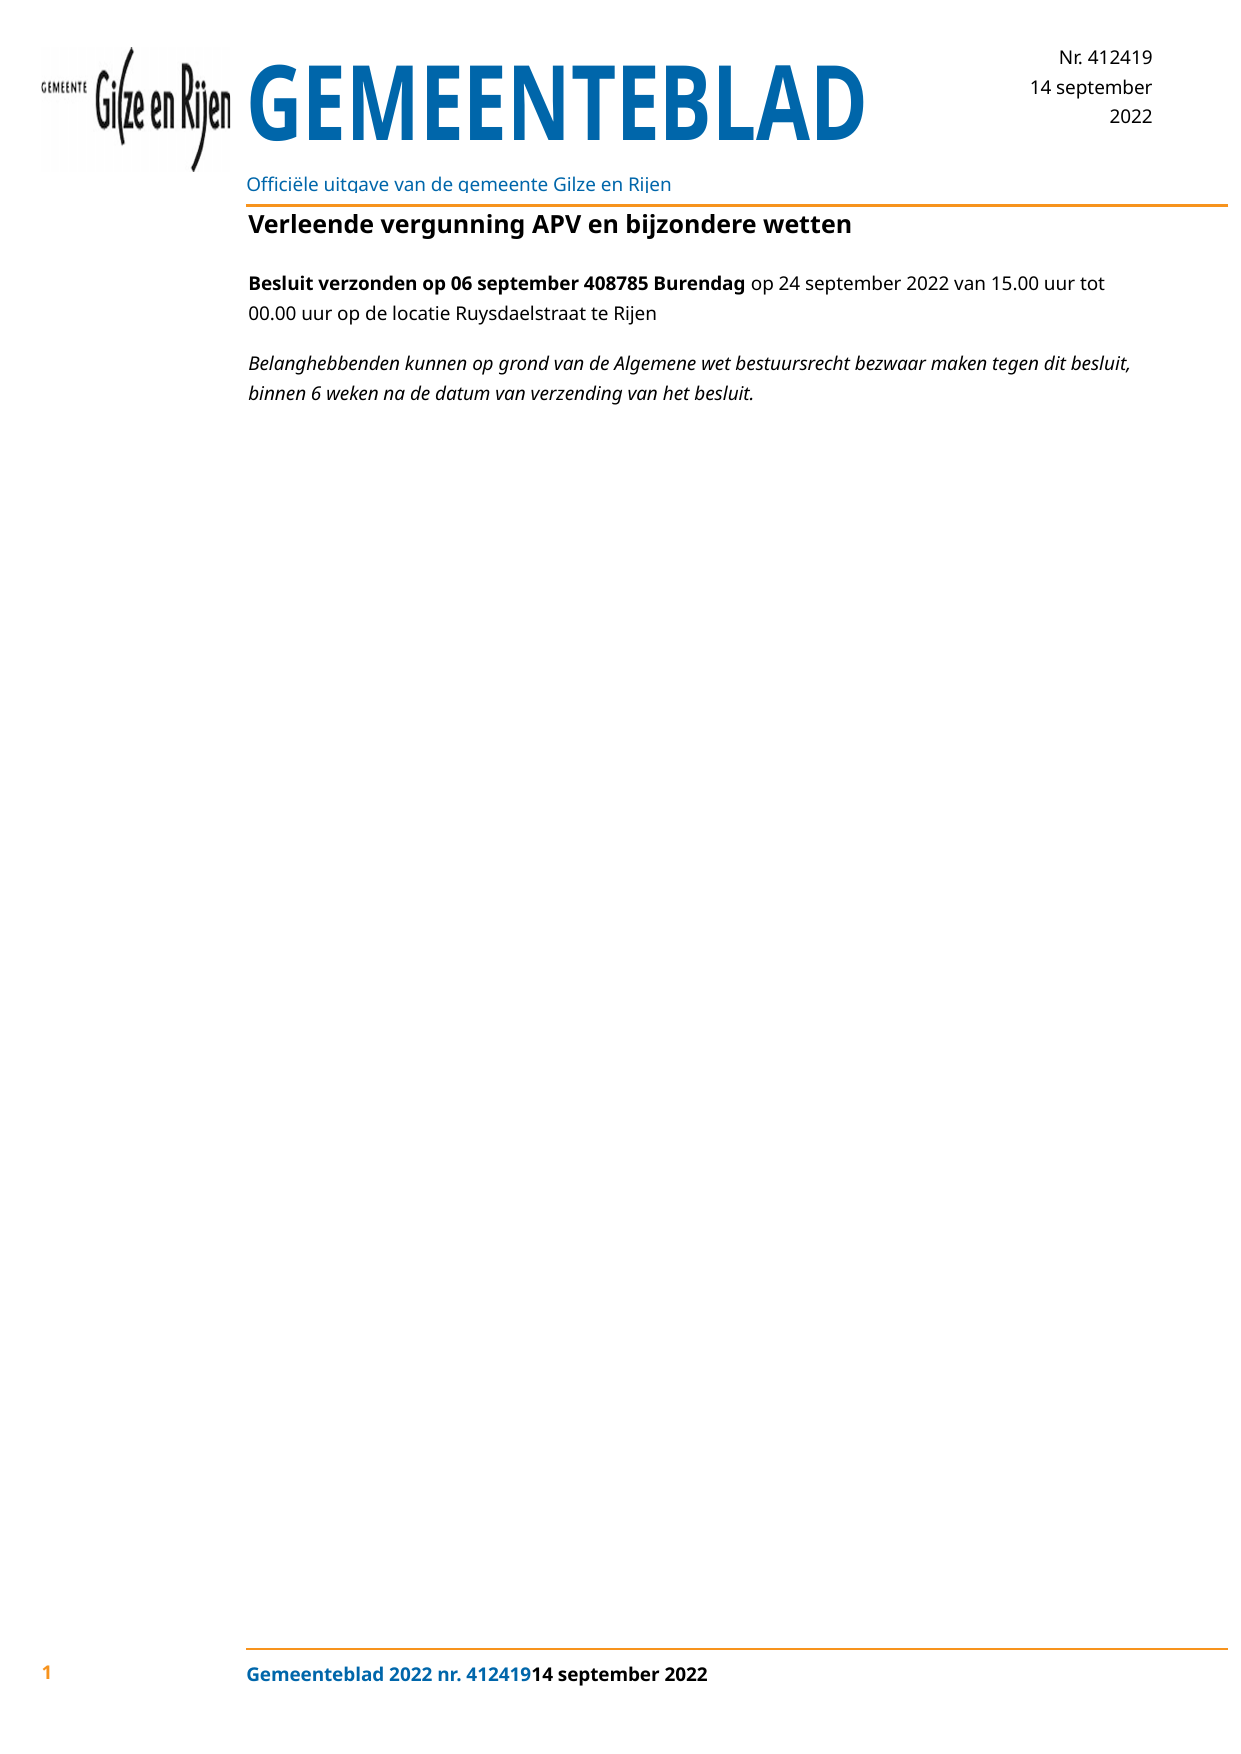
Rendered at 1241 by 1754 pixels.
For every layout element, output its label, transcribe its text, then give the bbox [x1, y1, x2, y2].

text Verleende vergunning APV en bijzondere wetten [248, 207, 1152, 241]
text Besluit verzonden op 06 september 408785 Burendag op 24 september 2022 van 15.00 uur tot 00.00 uur op de locatie Ruysdaelstraat te Rijen [248, 270, 1152, 326]
text Belanghebbenden kunnen op grond van de Algemene wet bestuursrecht bezwaar maken tegen dit besluit, binnen 6 weken na de datum van verzending van het besluit. [248, 350, 1152, 406]
picture [41, 47, 231, 172]
